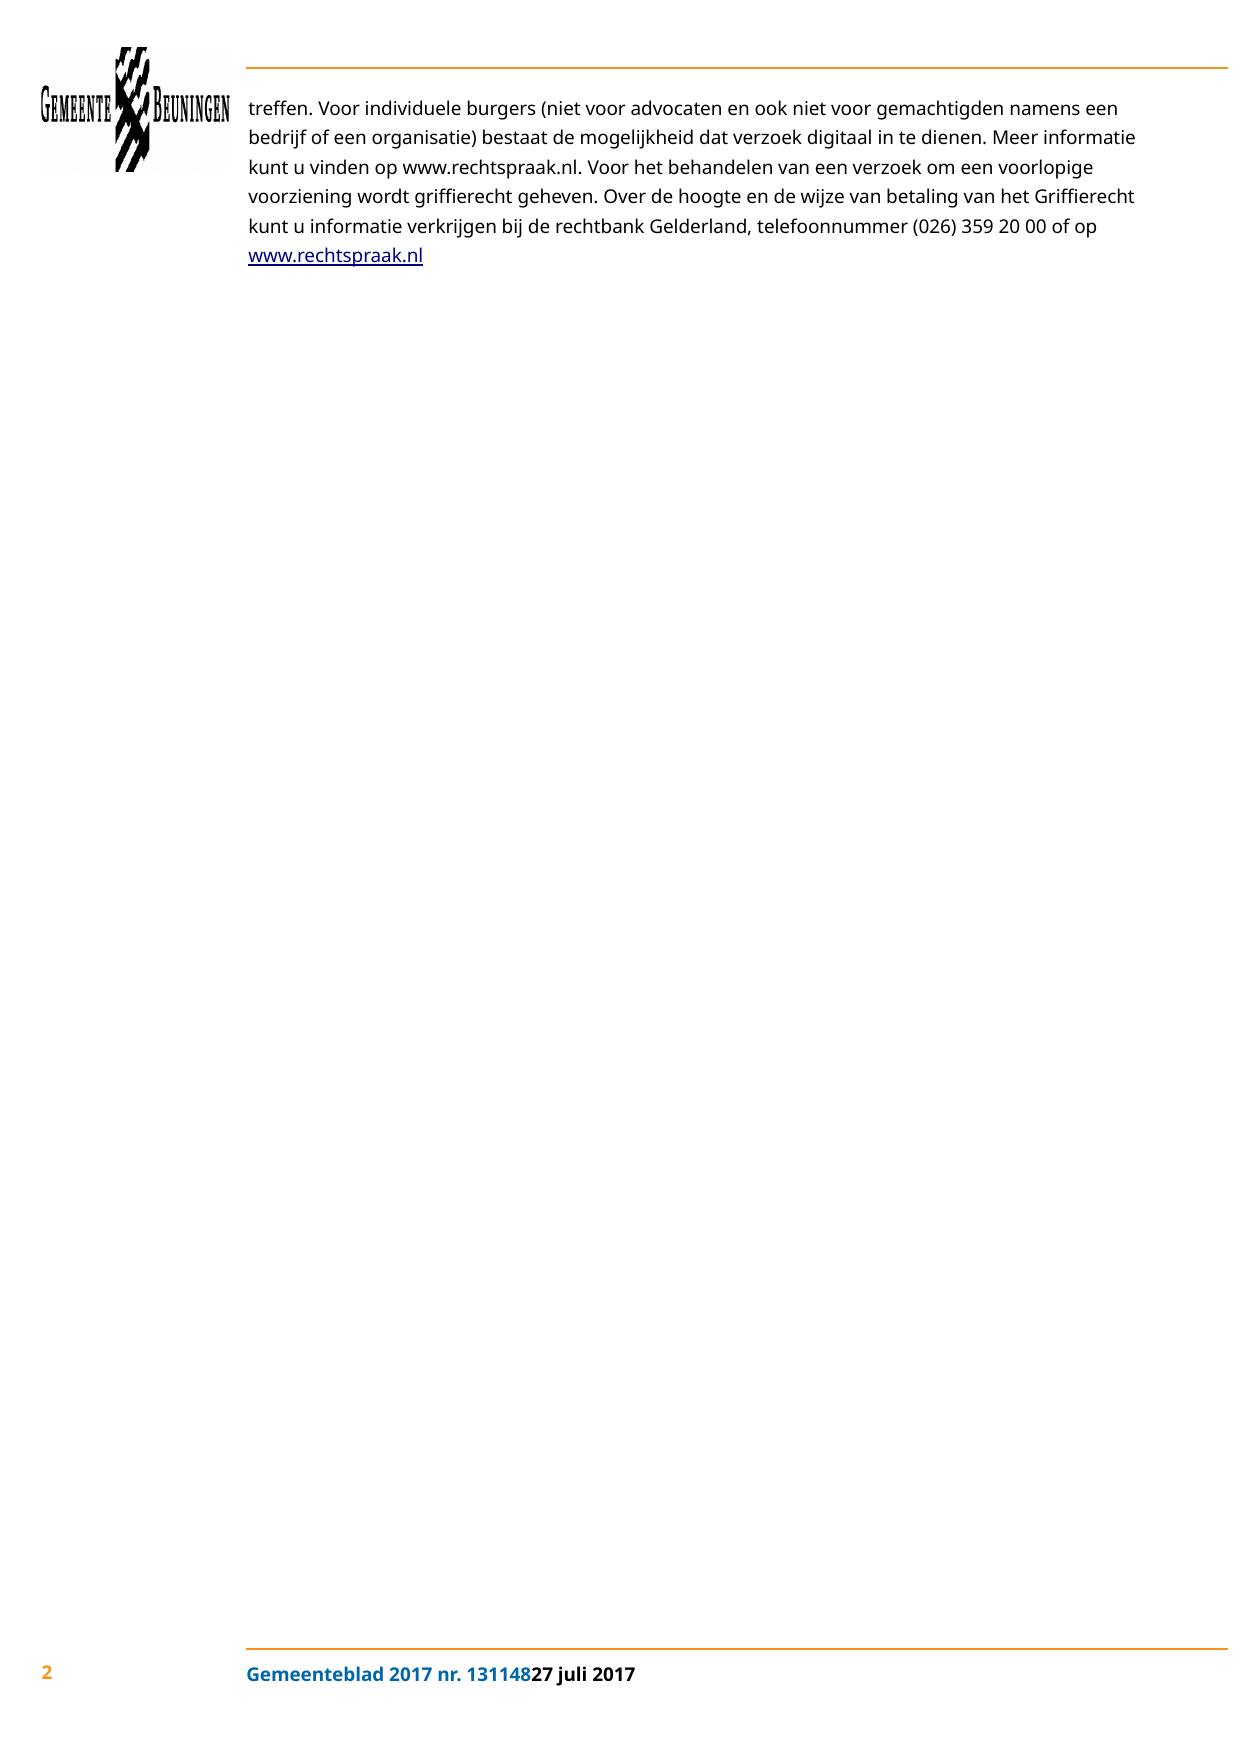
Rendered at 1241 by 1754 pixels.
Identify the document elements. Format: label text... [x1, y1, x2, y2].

text treffen. Voor individuele burgers (niet voor advocaten en ook niet voor gemachtigden namens een bedrijf of een organisatie) bestaat de mogelijkheid dat verzoek digitaal in te dienen. Meer informatie kunt u vinden op www.rechtspraak.nl. Voor het behandelen van een verzoek om een voorlopige voorziening wordt griffierecht geheven. Over de hoogte en de wijze van betaling van het Griffierecht kunt u informatie verkrijgen bij de rechtbank Gelderland, telefoonnummer (026) 359 20 00 of op www.rechtspraak.nl [248, 95, 1152, 268]
picture [41, 47, 231, 172]
